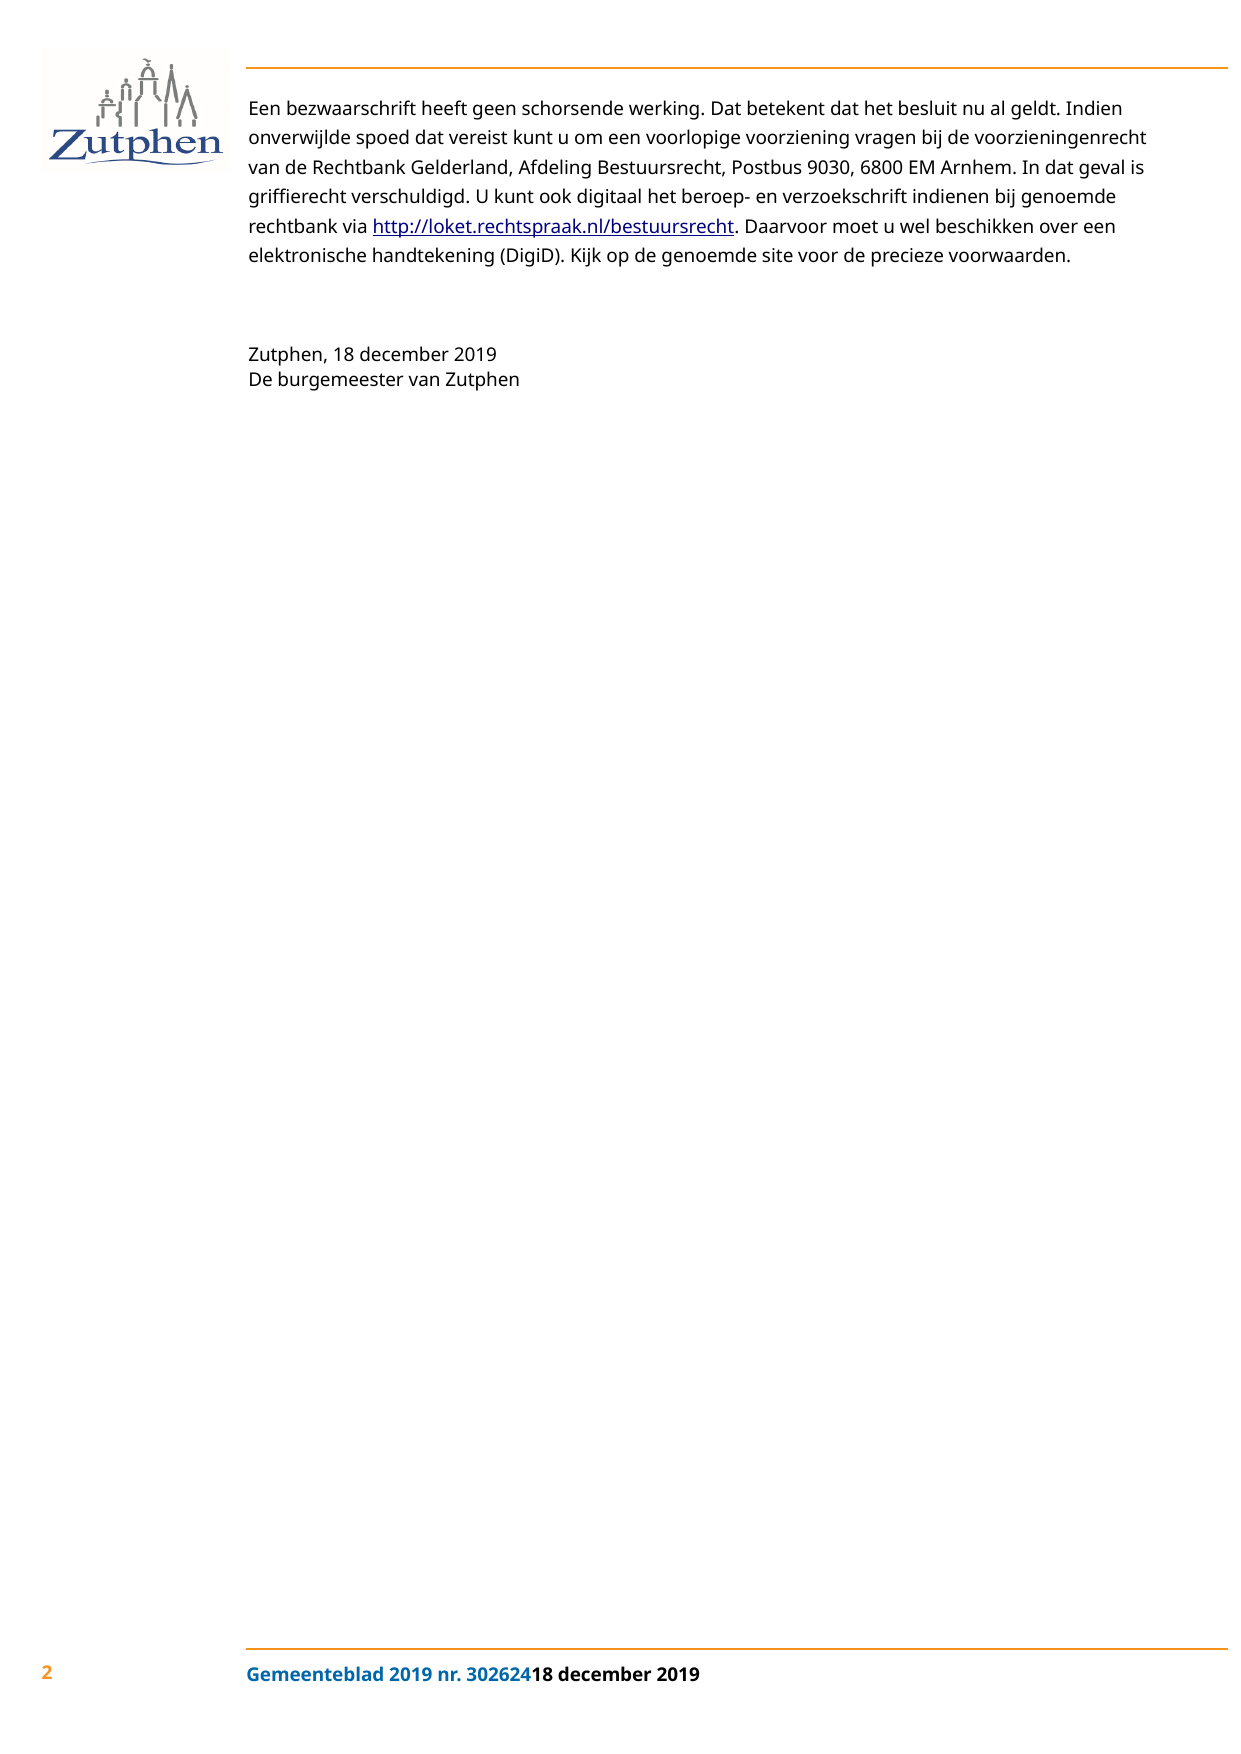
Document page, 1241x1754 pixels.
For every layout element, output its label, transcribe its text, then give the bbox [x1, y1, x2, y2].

picture [41, 47, 231, 172]
text Zutphen, 18 december 2019 [248, 341, 1152, 367]
text Een bezwaarschrift heeft geen schorsende werking. Dat betekent dat het besluit nu al geldt. Indien onverwijlde spoed dat vereist kunt u om een voorlopige voorziening vragen bij de voorzieningenrecht van de Rechtbank Gelderland, Afdeling Bestuursrecht, Postbus 9030, 6800 EM Arnhem. In dat geval is griffierecht verschuldigd. U kunt ook digitaal het beroep- en verzoekschrift indienen bij genoemde rechtbank via http://loket.rechtspraak.nl/bestuursrecht. Daarvoor moet u wel beschikken over een elektronische handtekening (DigiD). Kijk op de genoemde site voor de precieze voorwaarden. [248, 95, 1152, 268]
text De burgemeester van Zutphen [248, 367, 1152, 392]
